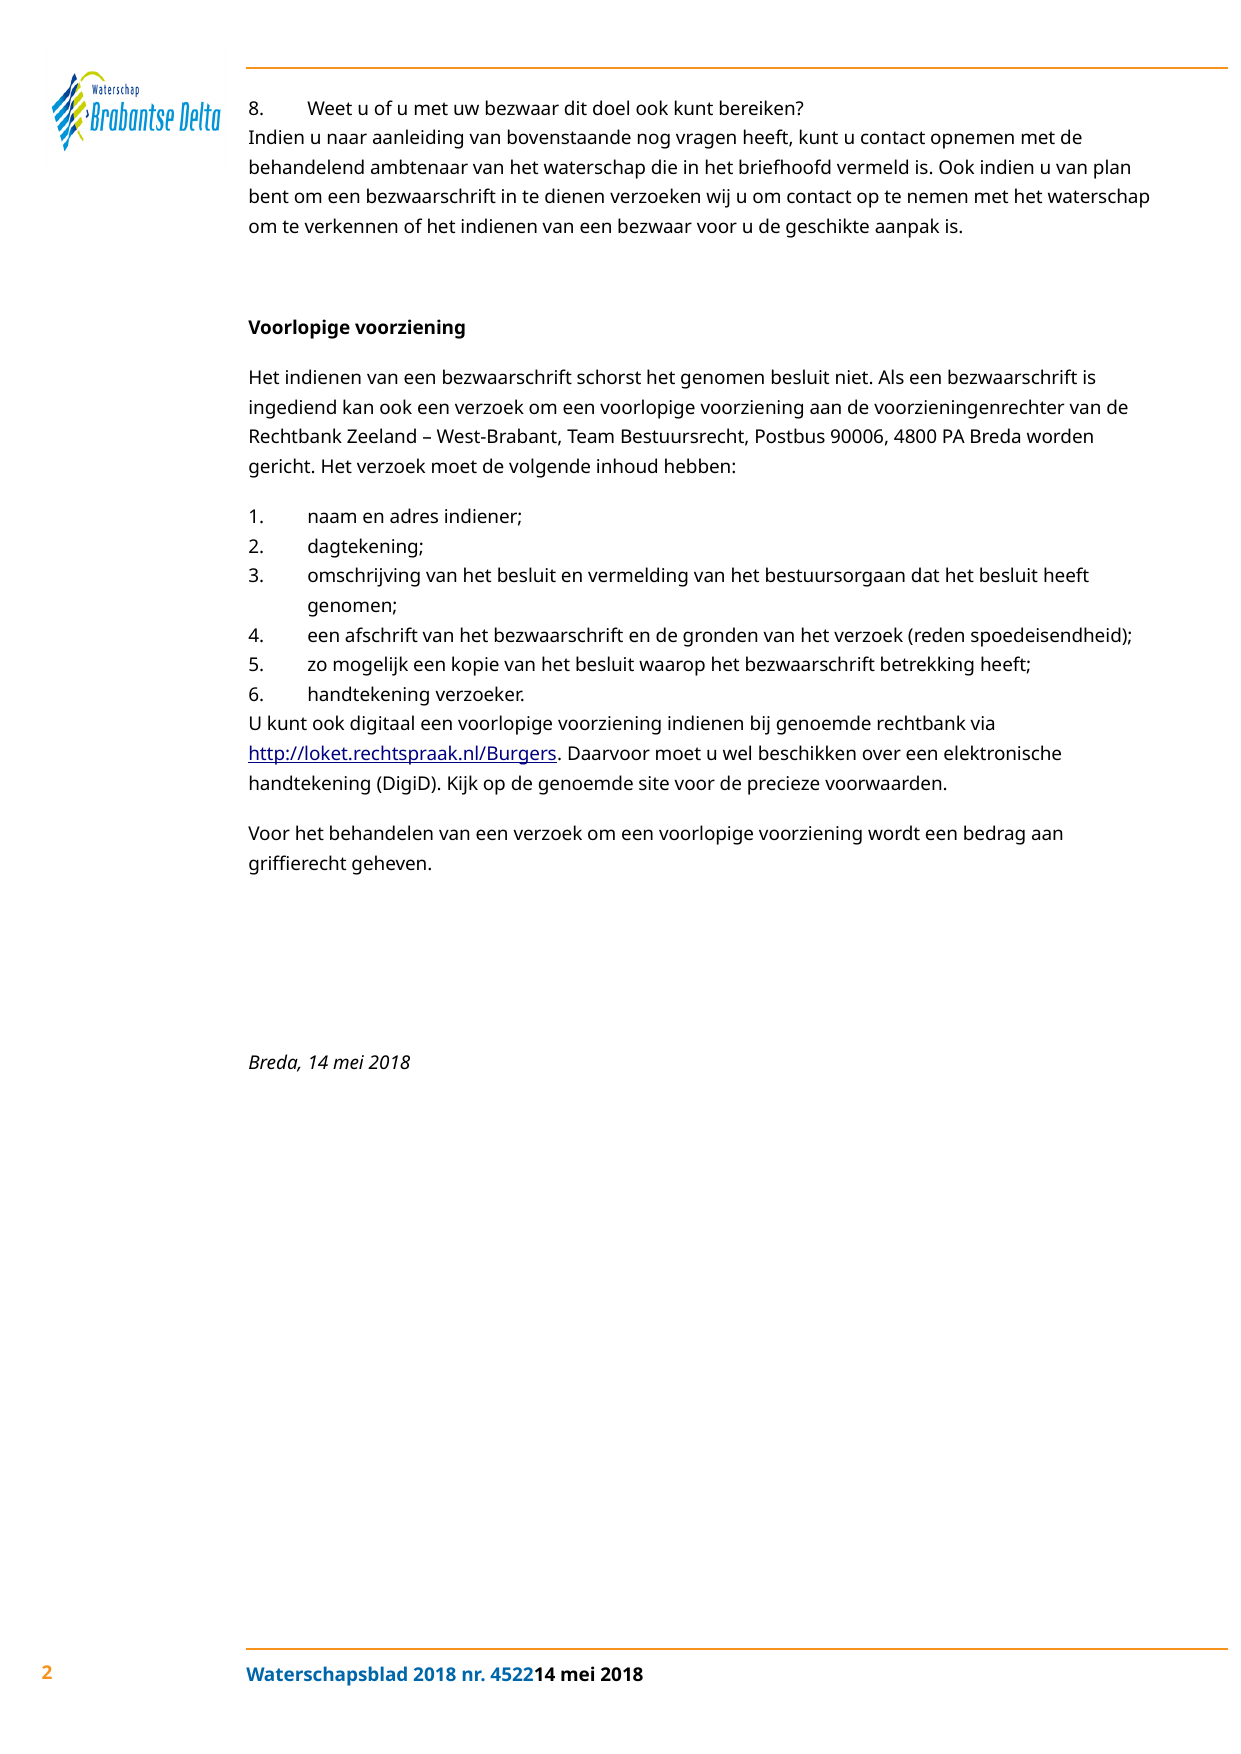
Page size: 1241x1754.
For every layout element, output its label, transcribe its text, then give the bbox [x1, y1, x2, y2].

list omschrijving van het besluit en vermelding van het bestuursorgaan dat het besluit heeft genomen; [248, 563, 1152, 618]
text U kunt ook digitaal een voorlopige voorziening indienen bij genoemde rechtbank via http://loket.rechtspraak.nl/Burgers. Daarvoor moet u wel beschikken over een elektronische handtekening (DigiD). Kijk op de genoemde site voor de precieze voorwaarden. [248, 711, 1152, 796]
text Voor het behandelen van een verzoek om een voorlopige voorziening wordt een bedrag aan griffierecht geheven. [248, 820, 1152, 876]
list dagtekening; [248, 533, 1152, 559]
list een afschrift van het bezwaarschrift en de gronden van het verzoek (reden spoedeisendheid); [248, 622, 1152, 648]
text Indien u naar aanleiding van bovenstaande nog vragen heeft, kunt u contact opnemen met de behandelend ambtenaar van het waterschap die in het briefhoofd vermeld is. Ook indien u van plan bent om een bezwaarschrift in te dienen verzoeken wij u om contact op te nemen met het waterschap om te verkennen of het indienen van een bezwaar voor u de geschikte aanpak is. [248, 124, 1152, 239]
text Breda, 14 mei 2018 [248, 1049, 1152, 1074]
list naam en adres indiener; [248, 503, 1152, 529]
list zo mogelijk een kopie van het besluit waarop het bezwaarschrift betrekking heeft; [248, 651, 1152, 677]
text Het indienen van een bezwaarschrift schorst het genomen besluit niet. Als een bezwaarschrift is ingediend kan ook een verzoek om een voorlopige voorziening aan de voorzieningenrechter van de Rechtbank Zeeland – West-Brabant, Team Bestuursrecht, Postbus 90006, 4800 PA Breda worden gericht. Het verzoek moet de volgende inhoud hebben: [248, 364, 1152, 479]
picture [41, 47, 231, 172]
text Voorlopige voorziening [248, 314, 1152, 340]
list Weet u of u met uw bezwaar dit doel ook kunt bereiken? [248, 95, 1152, 121]
list handtekening verzoeker. [248, 681, 1152, 707]
